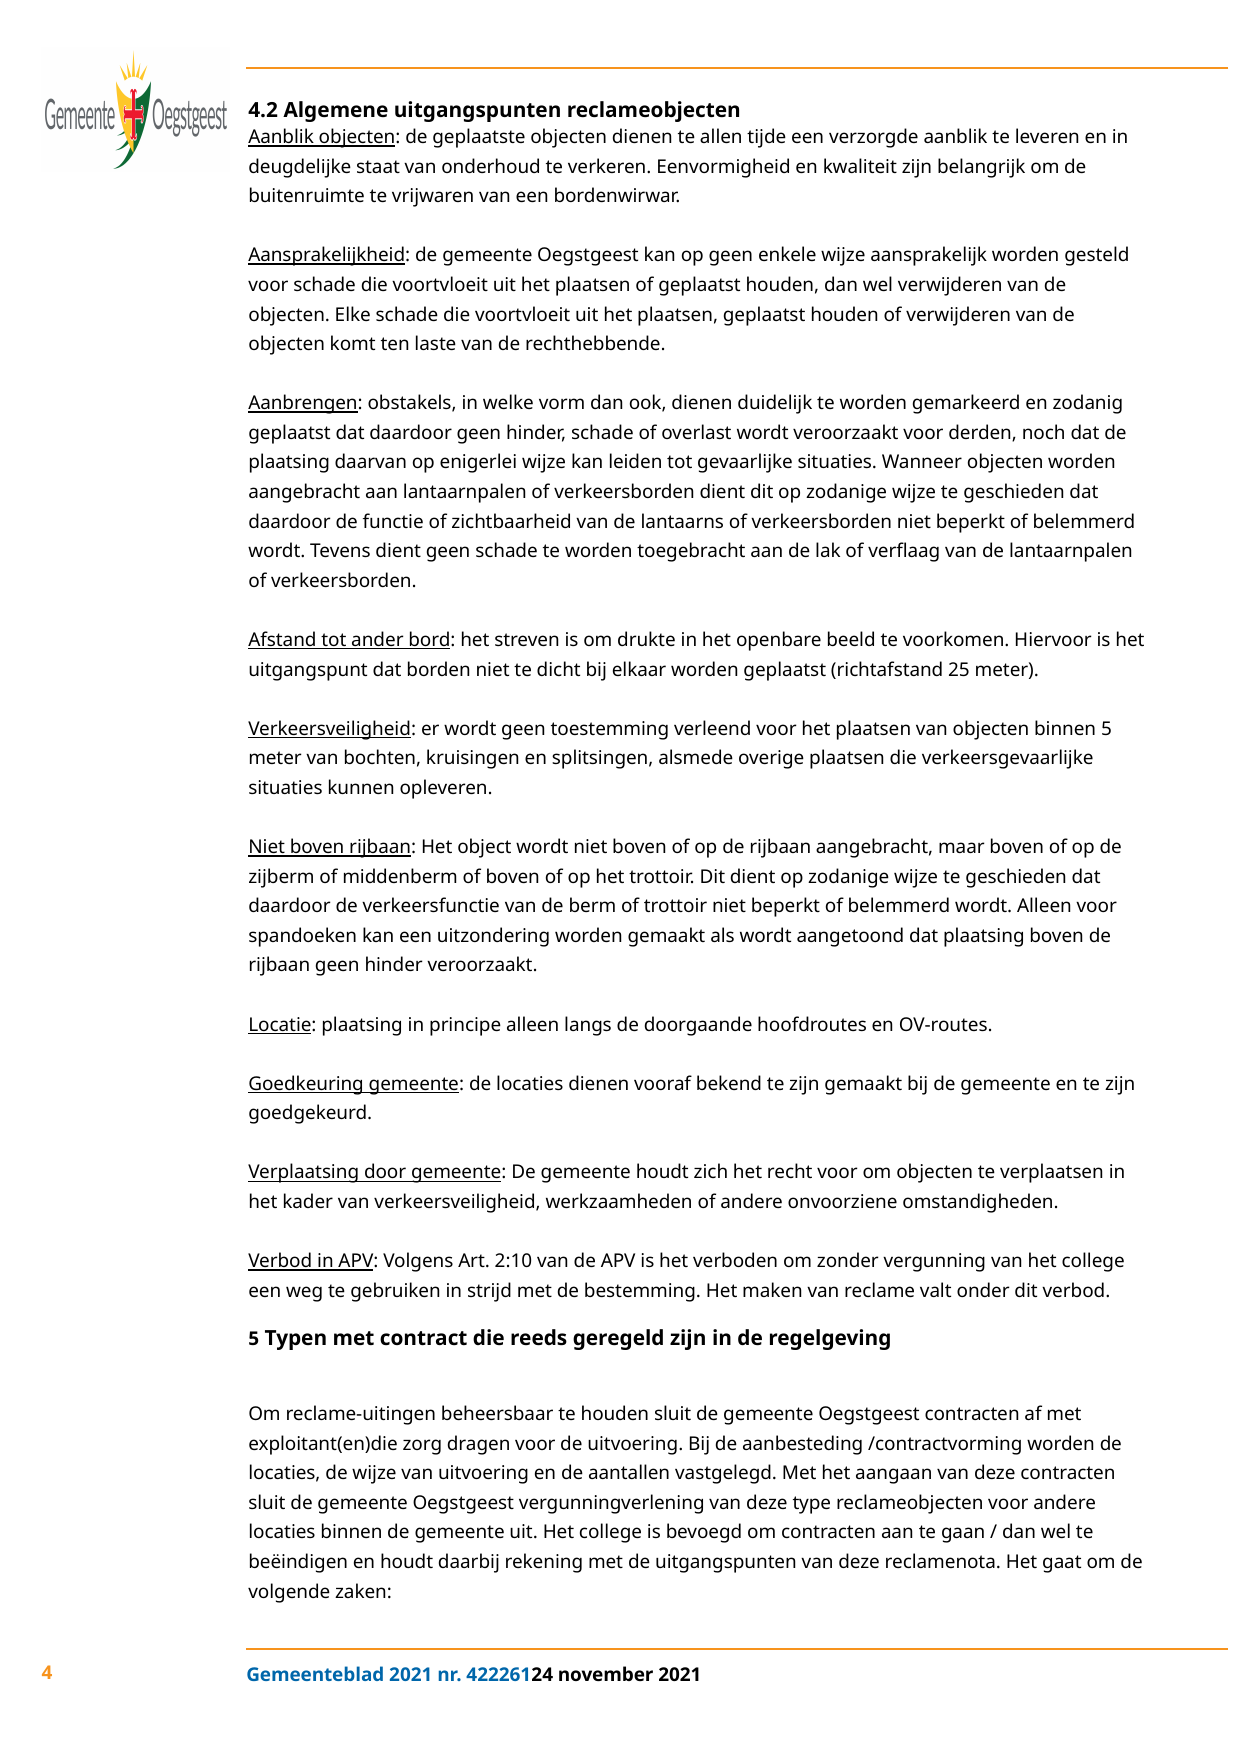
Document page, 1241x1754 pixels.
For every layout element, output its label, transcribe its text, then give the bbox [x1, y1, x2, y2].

text 4.2 Algemene uitgangspunten reclameobjecten [248, 95, 1152, 123]
text 5 Typen met contract die reeds geregeld zijn in de regelgeving [248, 1323, 1152, 1351]
text Afstand tot ander bord: het streven is om drukte in het openbare beeld te voorkomen. Hiervoor is het uitgangspunt dat borden niet te dicht bij elkaar worden geplaatst (richtafstand 25 meter). [248, 626, 1152, 681]
text Niet boven rijbaan: Het object wordt niet boven of op de rijbaan aangebracht, maar boven of op de zijberm of middenberm of boven of op het trottoir. Dit dient op zodanige wijze te geschieden dat daardoor de verkeersfunctie van de berm of trottoir niet beperkt of belemmerd wordt. Alleen voor spandoeken kan een uitzondering worden gemaakt als wordt aangetoond dat plaatsing boven de rijbaan geen hinder veroorzaakt. [248, 833, 1152, 977]
text Aanblik objecten: de geplaatste objecten dienen te allen tijde een verzorgde aanblik te leveren en in deugdelijke staat van onderhoud te verkeren. Eenvormigheid en kwaliteit zijn belangrijk om de buitenruimte te vrijwaren van een bordenwirwar. [248, 123, 1152, 208]
text Verplaatsing door gemeente: De gemeente houdt zich het recht voor om objecten te verplaatsen in het kader van verkeersveiligheid, werkzaamheden of andere onvoorziene omstandigheden. [248, 1159, 1152, 1214]
text Om reclame-uitingen beheersbaar te houden sluit de gemeente Oegstgeest contracten af met exploitant(en)die zorg dragen voor de uitvoering. Bij de aanbesteding /contractvorming worden de locaties, de wijze van uitvoering en de aantallen vastgelegd. Met het aangaan van deze contracten sluit de gemeente Oegstgeest vergunningverlening van deze type reclameobjecten voor andere locaties binnen de gemeente uit. Het college is bevoegd om contracten aan te gaan / dan wel te beëindigen en houdt daarbij rekening met de uitgangspunten van deze reclamenota. Het gaat om de volgende zaken: [248, 1400, 1152, 1603]
text Goedkeuring gemeente: de locaties dienen vooraf bekend te zijn gemaakt bij de gemeente en te zijn goedgekeurd. [248, 1070, 1152, 1125]
text Aansprakelijkheid: de gemeente Oegstgeest kan op geen enkele wijze aansprakelijk worden gesteld voor schade die voortvloeit uit het plaatsen of geplaatst houden, dan wel verwijderen van de objecten. Elke schade die voortvloeit uit het plaatsen, geplaatst houden of verwijderen van de objecten komt ten laste van de rechthebbende. [248, 242, 1152, 356]
text Verkeersveiligheid: er wordt geen toestemming verleend voor het plaatsen van objecten binnen 5 meter van bochten, kruisingen en splitsingen, alsmede overige plaatsen die verkeersgevaarlijke situaties kunnen opleveren. [248, 715, 1152, 800]
text Verbod in APV: Volgens Art. 2:10 van de APV is het verboden om zonder vergunning van het college een weg te gebruiken in strijd met de bestemming. Het maken van reclame valt onder dit verbod. [248, 1247, 1152, 1303]
text Aanbrengen: obstakels, in welke vorm dan ook, dienen duidelijk te worden gemarkeerd en zodanig geplaatst dat daardoor geen hinder, schade of overlast wordt veroorzaakt voor derden, noch dat de plaatsing daarvan op enigerlei wijze kan leiden tot gevaarlijke situaties. Wanneer objecten worden aangebracht aan lantaarnpalen of verkeersborden dient dit op zodanige wijze te geschieden dat daardoor de functie of zichtbaarheid van de lantaarns of verkeersborden niet beperkt of belemmerd wordt. Tevens dient geen schade te worden toegebracht aan de lak of verflaag van de lantaarnpalen of verkeersborden. [248, 389, 1152, 593]
picture [41, 47, 231, 172]
text Locatie: plaatsing in principe alleen langs de doorgaande hoofdroutes en OV-routes. [248, 1011, 1152, 1036]
